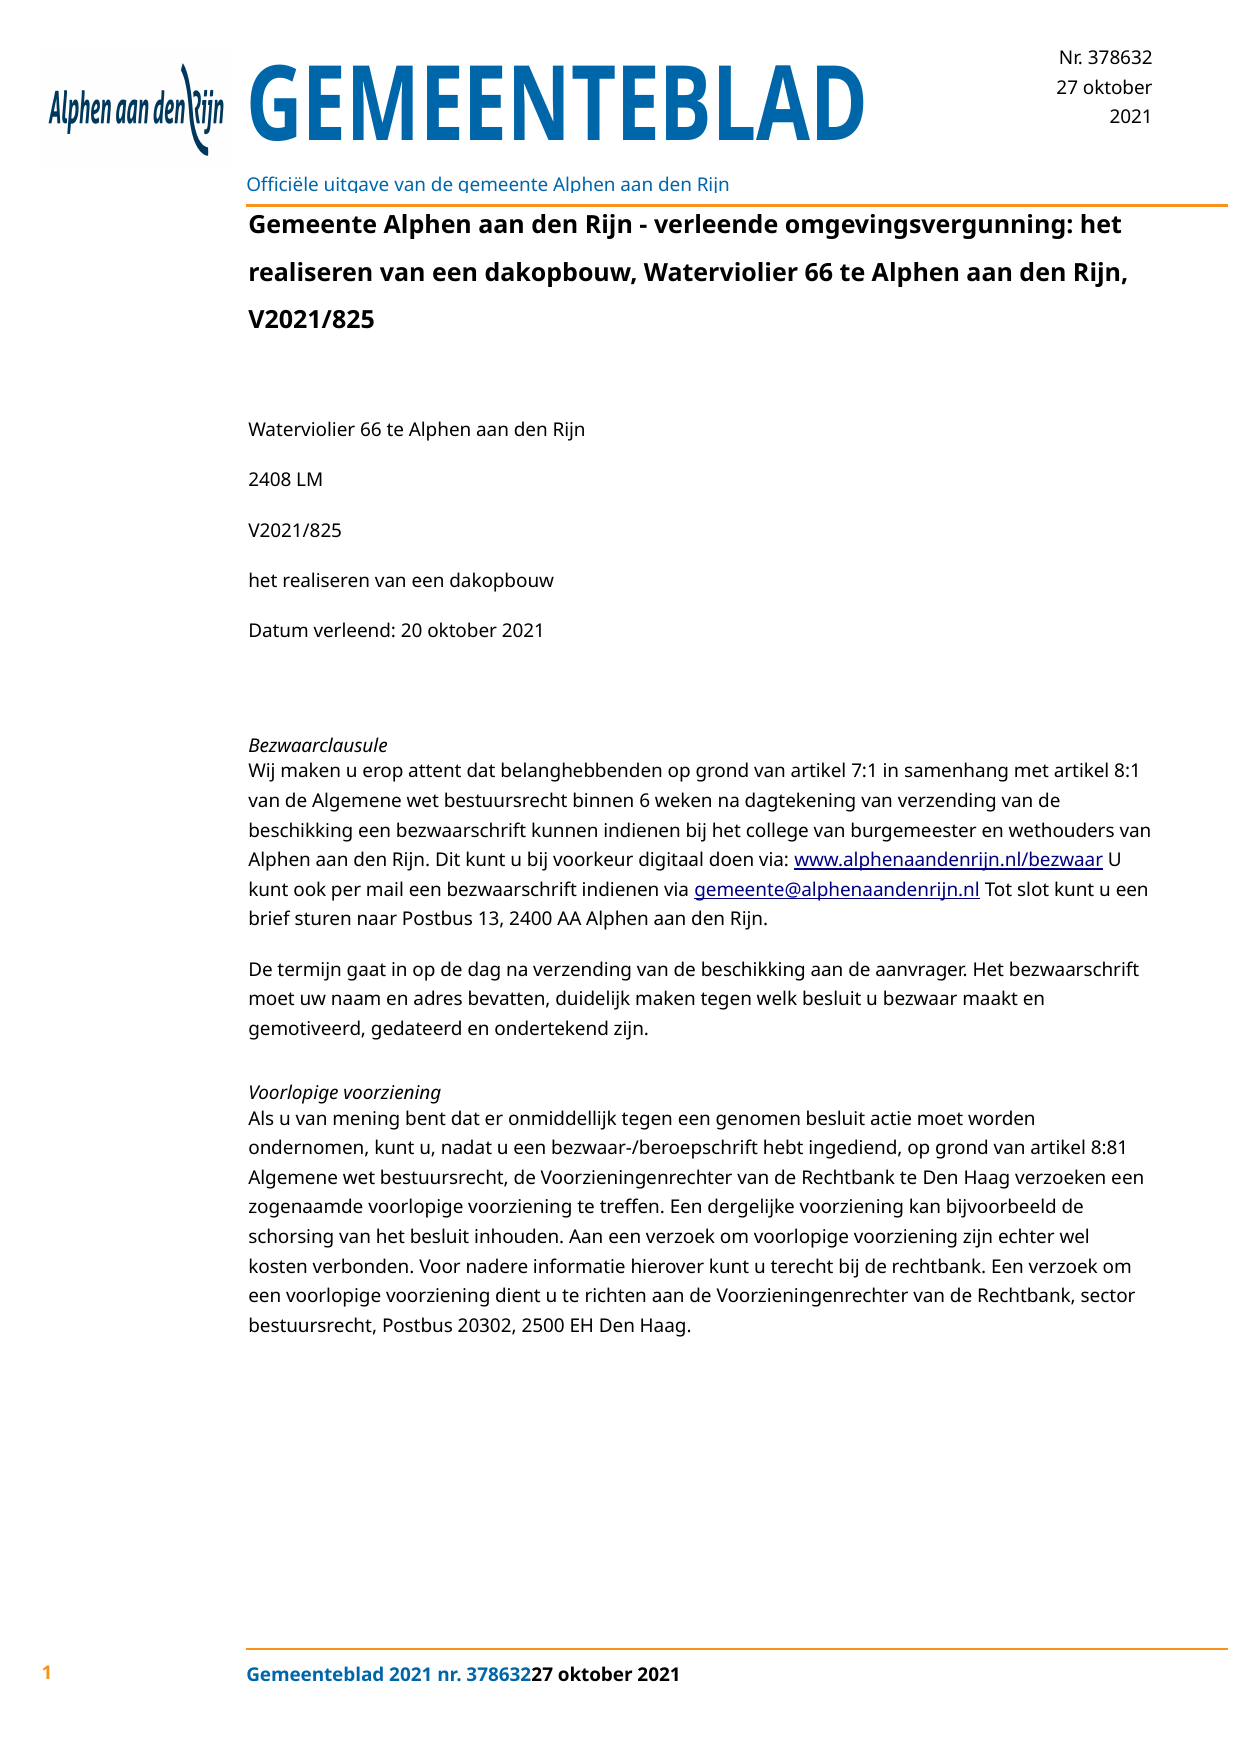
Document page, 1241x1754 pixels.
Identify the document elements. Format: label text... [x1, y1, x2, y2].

text Datum verleend: 20 oktober 2021 [248, 618, 1152, 643]
text Bezwaarclausule [248, 732, 1152, 758]
text De termijn gaat in op de dag na verzending van de beschikking aan de aanvrager. Het bezwaarschrift moet uw naam en adres bevatten, duidelijk maken tegen welk besluit u bezwaar maakt en gemotiveerd, gedateerd en ondertekend zijn. [248, 956, 1152, 1041]
text Gemeente Alphen aan den Rijn - verleende omgevingsvergunning: het realiseren van een dakopbouw, Waterviolier 66 te Alphen aan den Rijn, V2021/825 [248, 207, 1152, 336]
text Voorlopige voorziening [248, 1079, 1152, 1105]
text V2021/825 [248, 517, 1152, 542]
text Waterviolier 66 te Alphen aan den Rijn [248, 416, 1152, 442]
text Wij maken u erop attent dat belanghebbenden op grond van artikel 7:1 in samenhang met artikel 8:1 van de Algemene wet bestuursrecht binnen 6 weken na dagtekening van verzending van de beschikking een bezwaarschrift kunnen indienen bij het college van burgemeester en wethouders van Alphen aan den Rijn. Dit kunt u bij voorkeur digitaal doen via: www.alphenaandenrijn.nl/bezwaar U kunt ook per mail een bezwaarschrift indienen via gemeente@alphenaandenrijn.nl Tot slot kunt u een brief sturen naar Postbus 13, 2400 AA Alphen aan den Rijn. [248, 758, 1152, 931]
text het realiseren van een dakopbouw [248, 567, 1152, 593]
picture [41, 47, 231, 172]
text 2408 LM [248, 466, 1152, 492]
text Als u van mening bent dat er onmiddellijk tegen een genomen besluit actie moet worden ondernomen, kunt u, nadat u een bezwaar-/beroepschrift hebt ingediend, op grond van artikel 8:81 Algemene wet bestuursrecht, de Voorzieningenrechter van de Rechtbank te Den Haag verzoeken een zogenaamde voorlopige voorziening te treffen. Een dergelijke voorziening kan bijvoorbeeld de schorsing van het besluit inhouden. Aan een verzoek om voorlopige voorziening zijn echter wel kosten verbonden. Voor nadere informatie hierover kunt u terecht bij de rechtbank. Een verzoek om een voorlopige voorziening dient u te richten aan de Voorzieningenrechter van de Rechtbank, sector bestuursrecht, Postbus 20302, 2500 EH Den Haag. [248, 1105, 1152, 1338]
